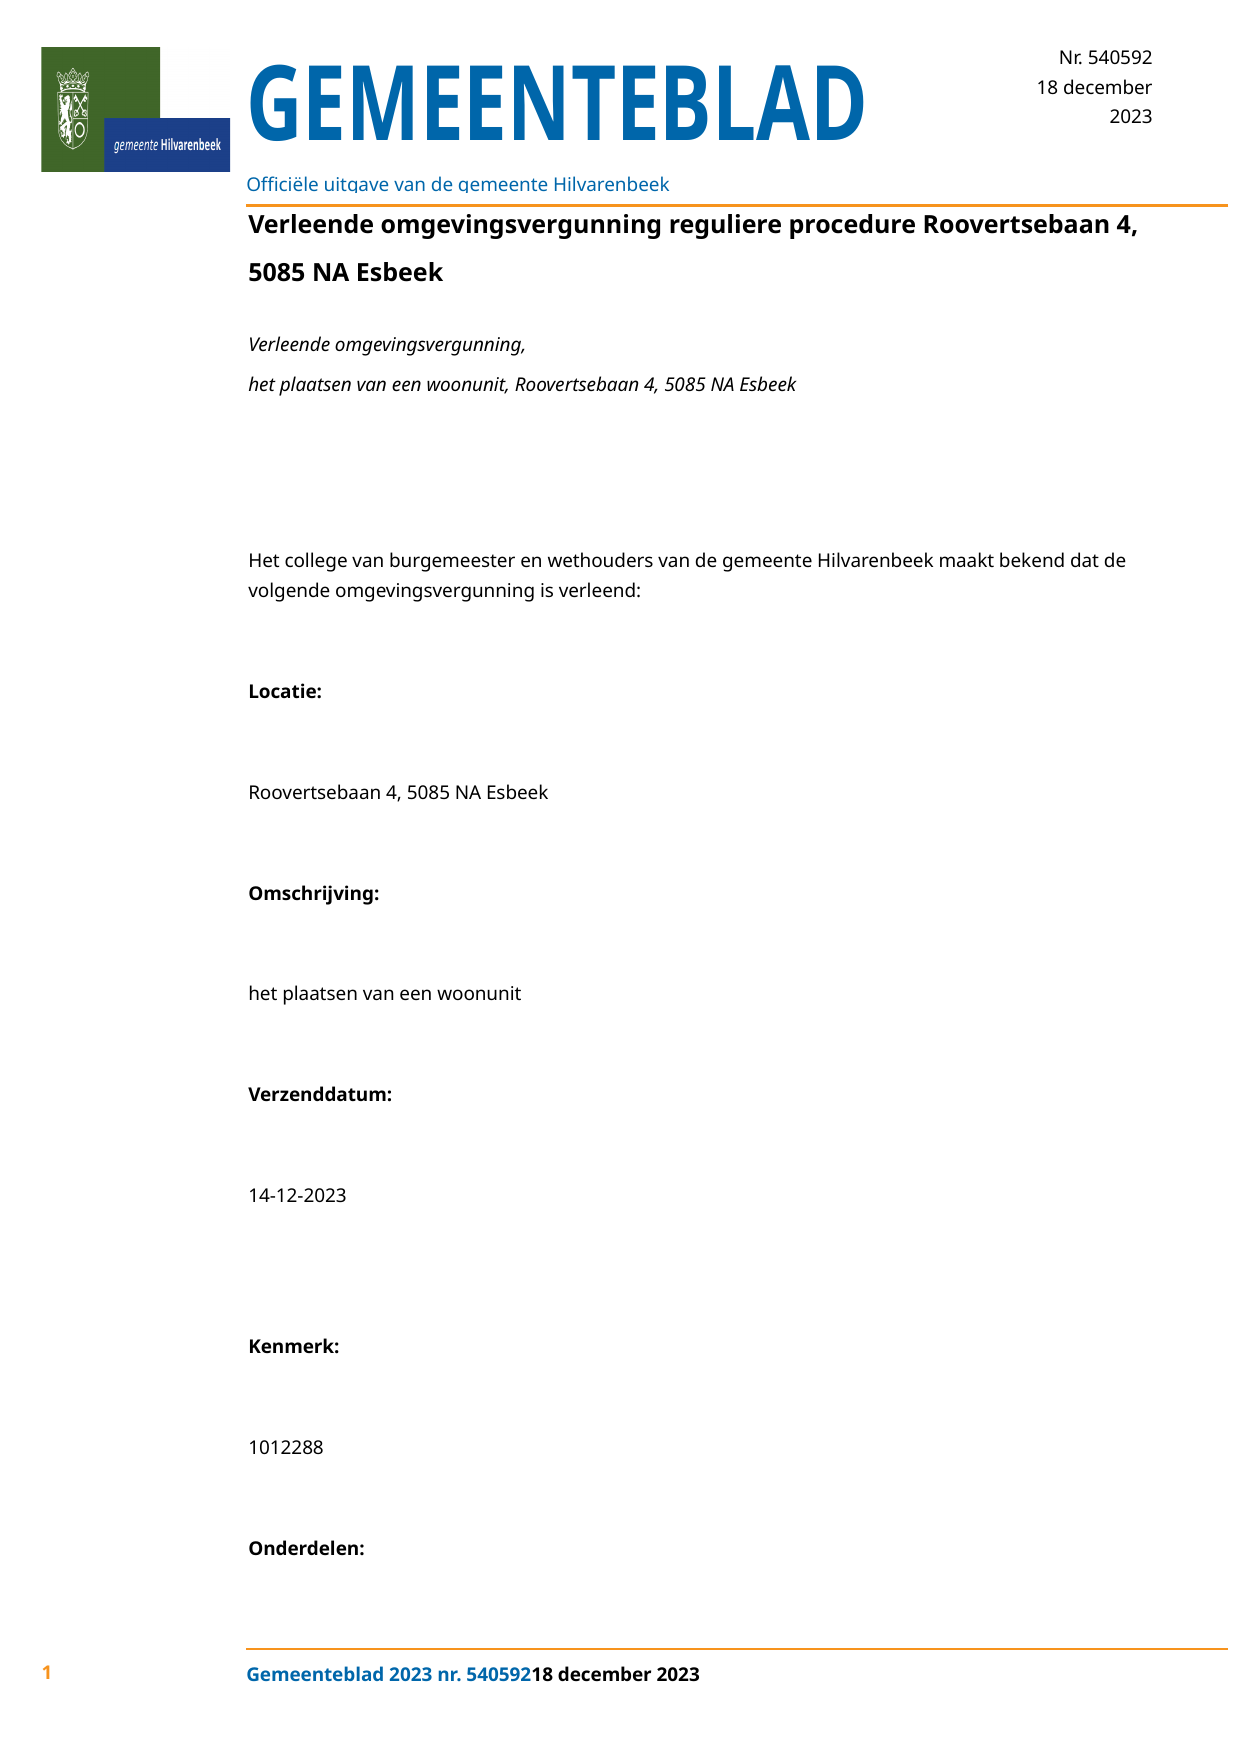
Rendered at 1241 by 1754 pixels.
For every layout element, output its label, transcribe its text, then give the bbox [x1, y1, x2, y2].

text Verzenddatum: [248, 1081, 1152, 1107]
text Verleende omgevingsvergunning, [248, 331, 1152, 357]
text Onderdelen: [248, 1535, 1152, 1561]
text Locatie: [248, 678, 1152, 704]
text Verleende omgevingsvergunning reguliere procedure Roovertsebaan 4, 5085 NA Esbeek [248, 207, 1152, 288]
text Roovertsebaan 4, 5085 NA Esbeek [248, 779, 1152, 805]
text Kenmerk: [248, 1333, 1152, 1359]
text 1012288 [248, 1434, 1152, 1460]
text Het college van burgemeester en wethouders van de gemeente Hilvarenbeek maakt bekend dat de volgende omgevingsvergunning is verleend: [248, 548, 1152, 603]
text het plaatsen van een woonunit, Roovertsebaan 4, 5085 NA Esbeek [248, 371, 1152, 396]
picture [41, 47, 231, 172]
text 14-12-2023 [248, 1182, 1152, 1208]
text Omschrijving: [248, 880, 1152, 906]
text het plaatsen van een woonunit [248, 981, 1152, 1006]
